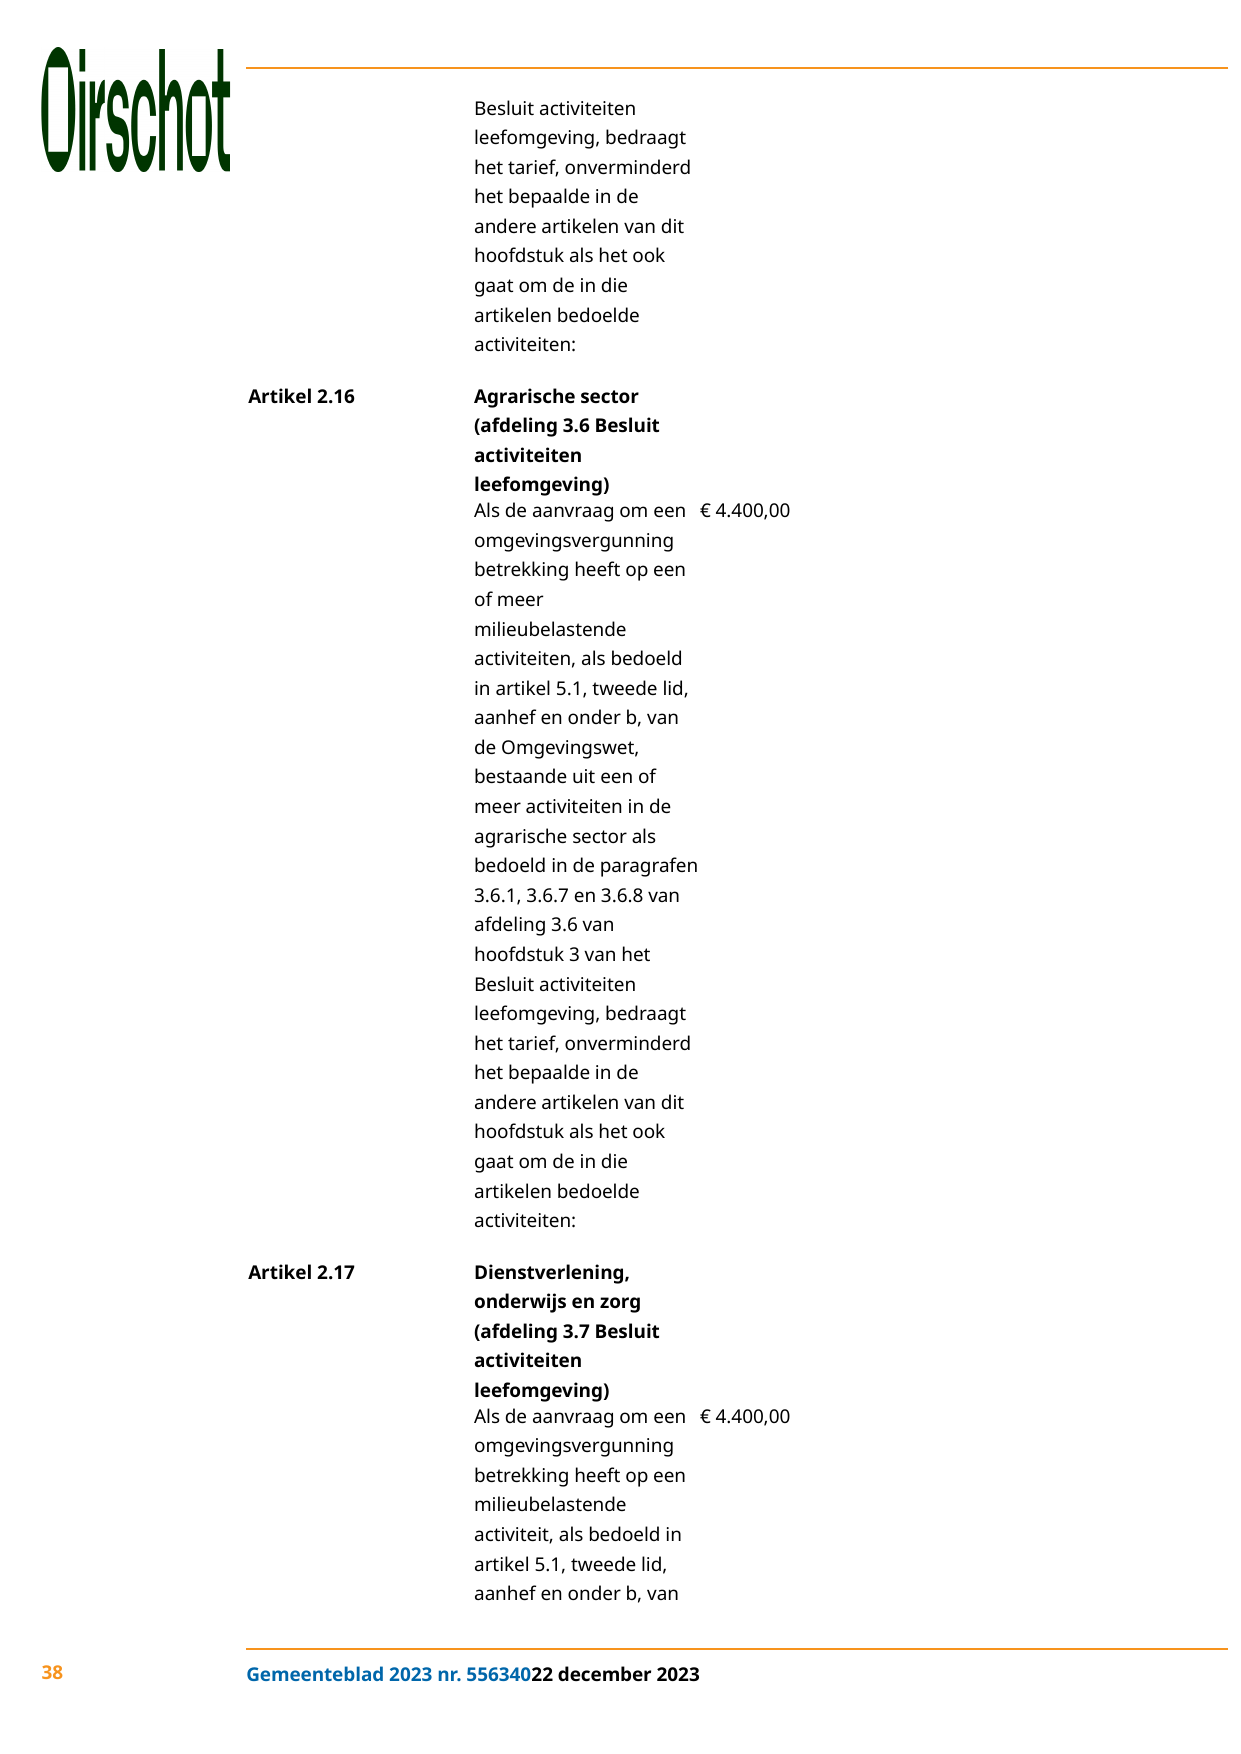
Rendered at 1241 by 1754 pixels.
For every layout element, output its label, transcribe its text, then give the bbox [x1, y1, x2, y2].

table_cell [248, 95, 474, 357]
table_cell Als de aanvraag om een omgevingsvergunning betrekking heeft op een of meer milieubelastende activiteiten, als bedoeld in artikel 5.1, tweede lid, aanhef en onder b, van de Omgevingswet, bestaande uit een of meer activiteiten in de agrarische sector als bedoeld in de paragrafen 3.6.1, 3.6.7 en 3.6.8 van afdeling 3.6 van hoofdstuk 3 van het Besluit activiteiten leefomgeving, bedraagt het tarief, onverminderd het bepaalde in de andere artikelen van dit hoofdstuk als het ook gaat om de in die artikelen bedoelde activiteiten: [474, 498, 700, 1233]
table_cell € 4.400,00 [700, 1403, 926, 1606]
table_cell [248, 1403, 474, 1606]
table_cell [474, 1233, 700, 1259]
table_cell [700, 357, 926, 383]
table_cell [700, 383, 926, 497]
table_cell [926, 1403, 1152, 1606]
table_cell [700, 95, 926, 357]
table_cell [926, 498, 1152, 1233]
table_cell [926, 95, 1152, 357]
table_cell Artikel 2.17 [248, 1259, 474, 1403]
table_cell Dienstverlening, onderwijs en zorg (afdeling 3.7 Besluit activiteiten leefomgeving) [474, 1259, 700, 1403]
table_cell [700, 1233, 926, 1259]
picture [41, 47, 231, 172]
table_cell [248, 498, 474, 1233]
table_cell Besluit activiteiten leefomgeving, bedraagt het tarief, onverminderd het bepaalde in de andere artikelen van dit hoofdstuk als het ook gaat om de in die artikelen bedoelde activiteiten: [474, 95, 700, 357]
table_cell Artikel 2.16 [248, 383, 474, 497]
table_cell [700, 1259, 926, 1403]
table_cell Agrarische sector (afdeling 3.6 Besluit activiteiten leefomgeving) [474, 383, 700, 497]
table_cell [926, 1259, 1152, 1403]
table_cell [248, 357, 474, 383]
table_cell [474, 357, 700, 383]
table_cell € 4.400,00 [700, 498, 926, 1233]
table_cell [926, 357, 1152, 383]
table_cell Als de aanvraag om een omgevingsvergunning betrekking heeft op een milieubelastende activiteit, als bedoeld in artikel 5.1, tweede lid, aanhef en onder b, van [474, 1403, 700, 1606]
table_cell [926, 383, 1152, 497]
table_cell [926, 1233, 1152, 1259]
table_cell [248, 1233, 474, 1259]
